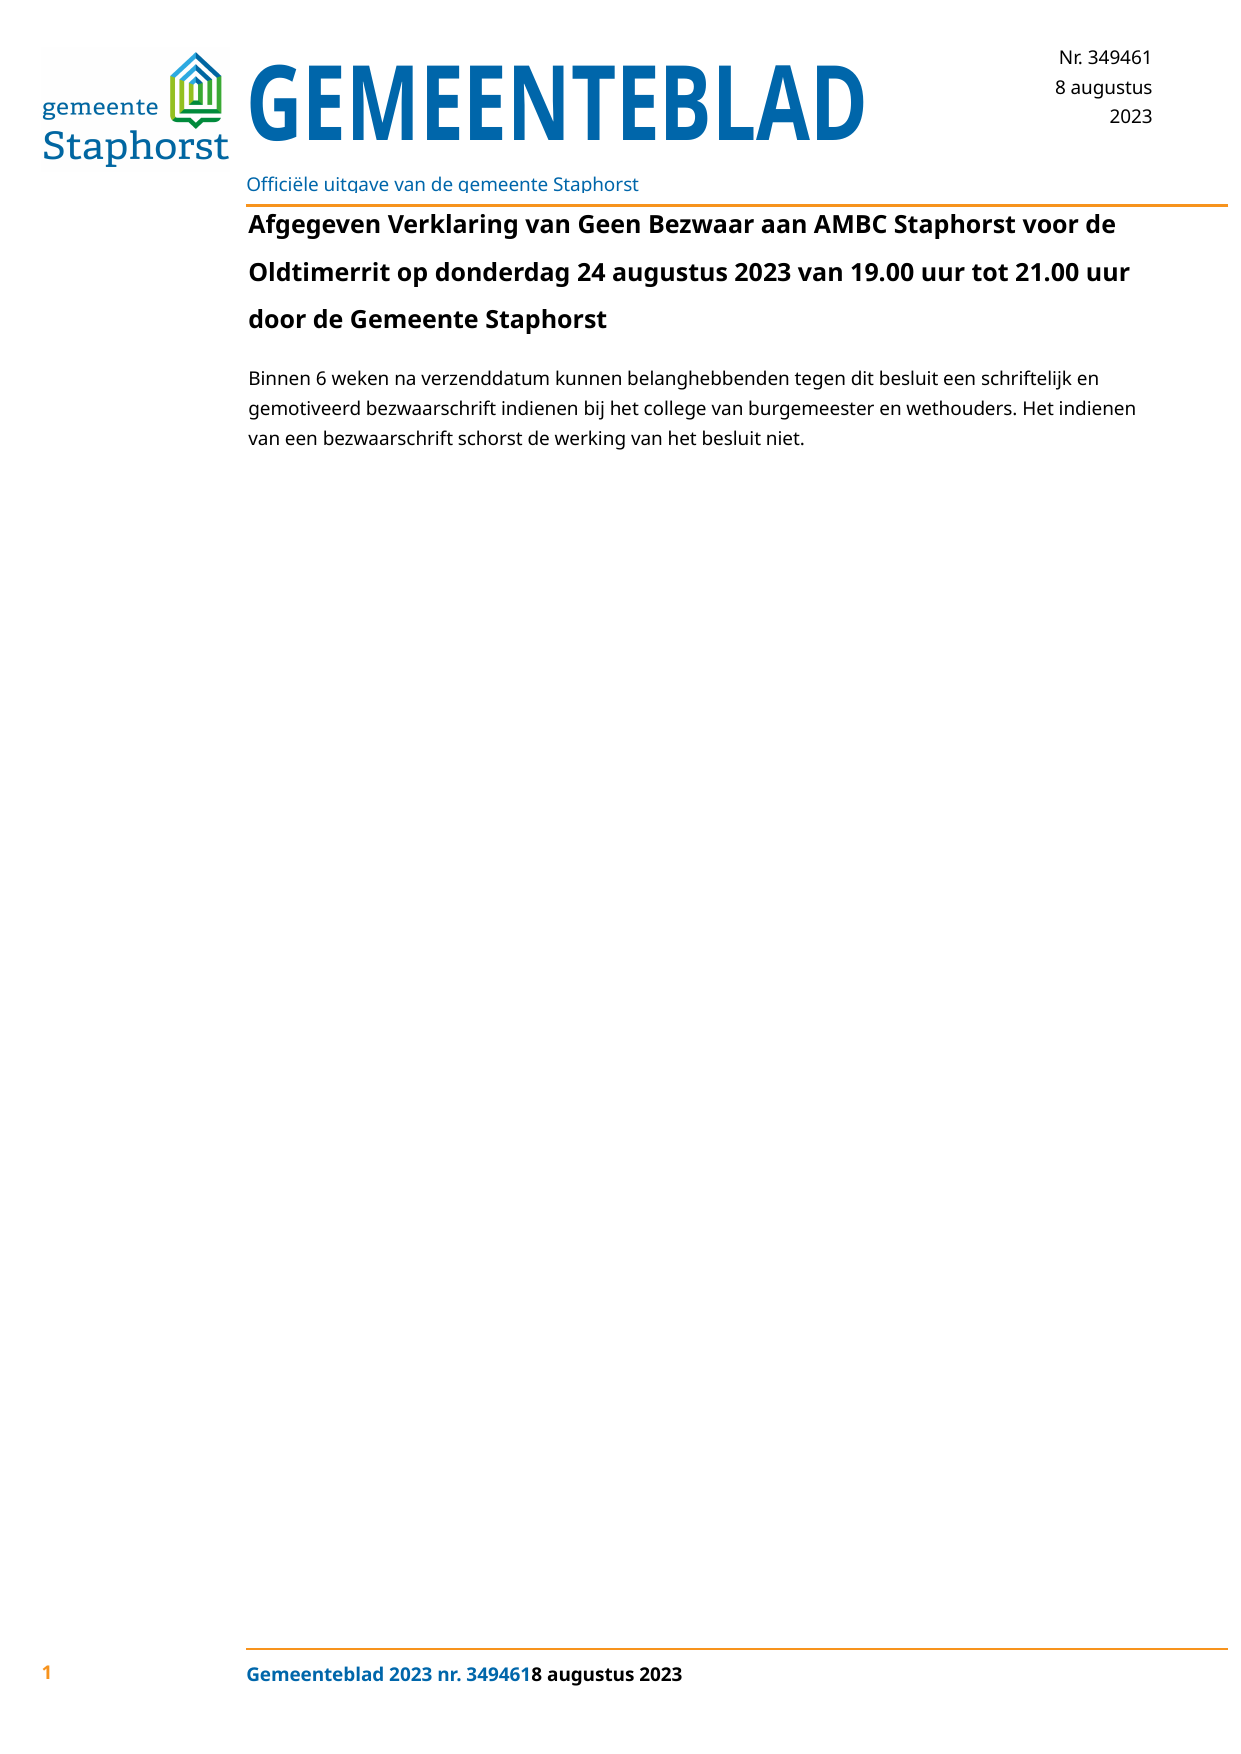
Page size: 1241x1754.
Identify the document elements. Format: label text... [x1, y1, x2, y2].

text Binnen 6 weken na verzenddatum kunnen belanghebbenden tegen dit besluit een schriftelijk en gemotiveerd bezwaarschrift indienen bij het college van burgemeester en wethouders. Het indienen van een bezwaarschrift schorst de werking van het besluit niet. [248, 366, 1152, 450]
picture [41, 47, 231, 172]
text Afgegeven Verklaring van Geen Bezwaar aan AMBC Staphorst voor de Oldtimerrit op donderdag 24 augustus 2023 van 19.00 uur tot 21.00 uur door de Gemeente Staphorst [248, 207, 1152, 336]
